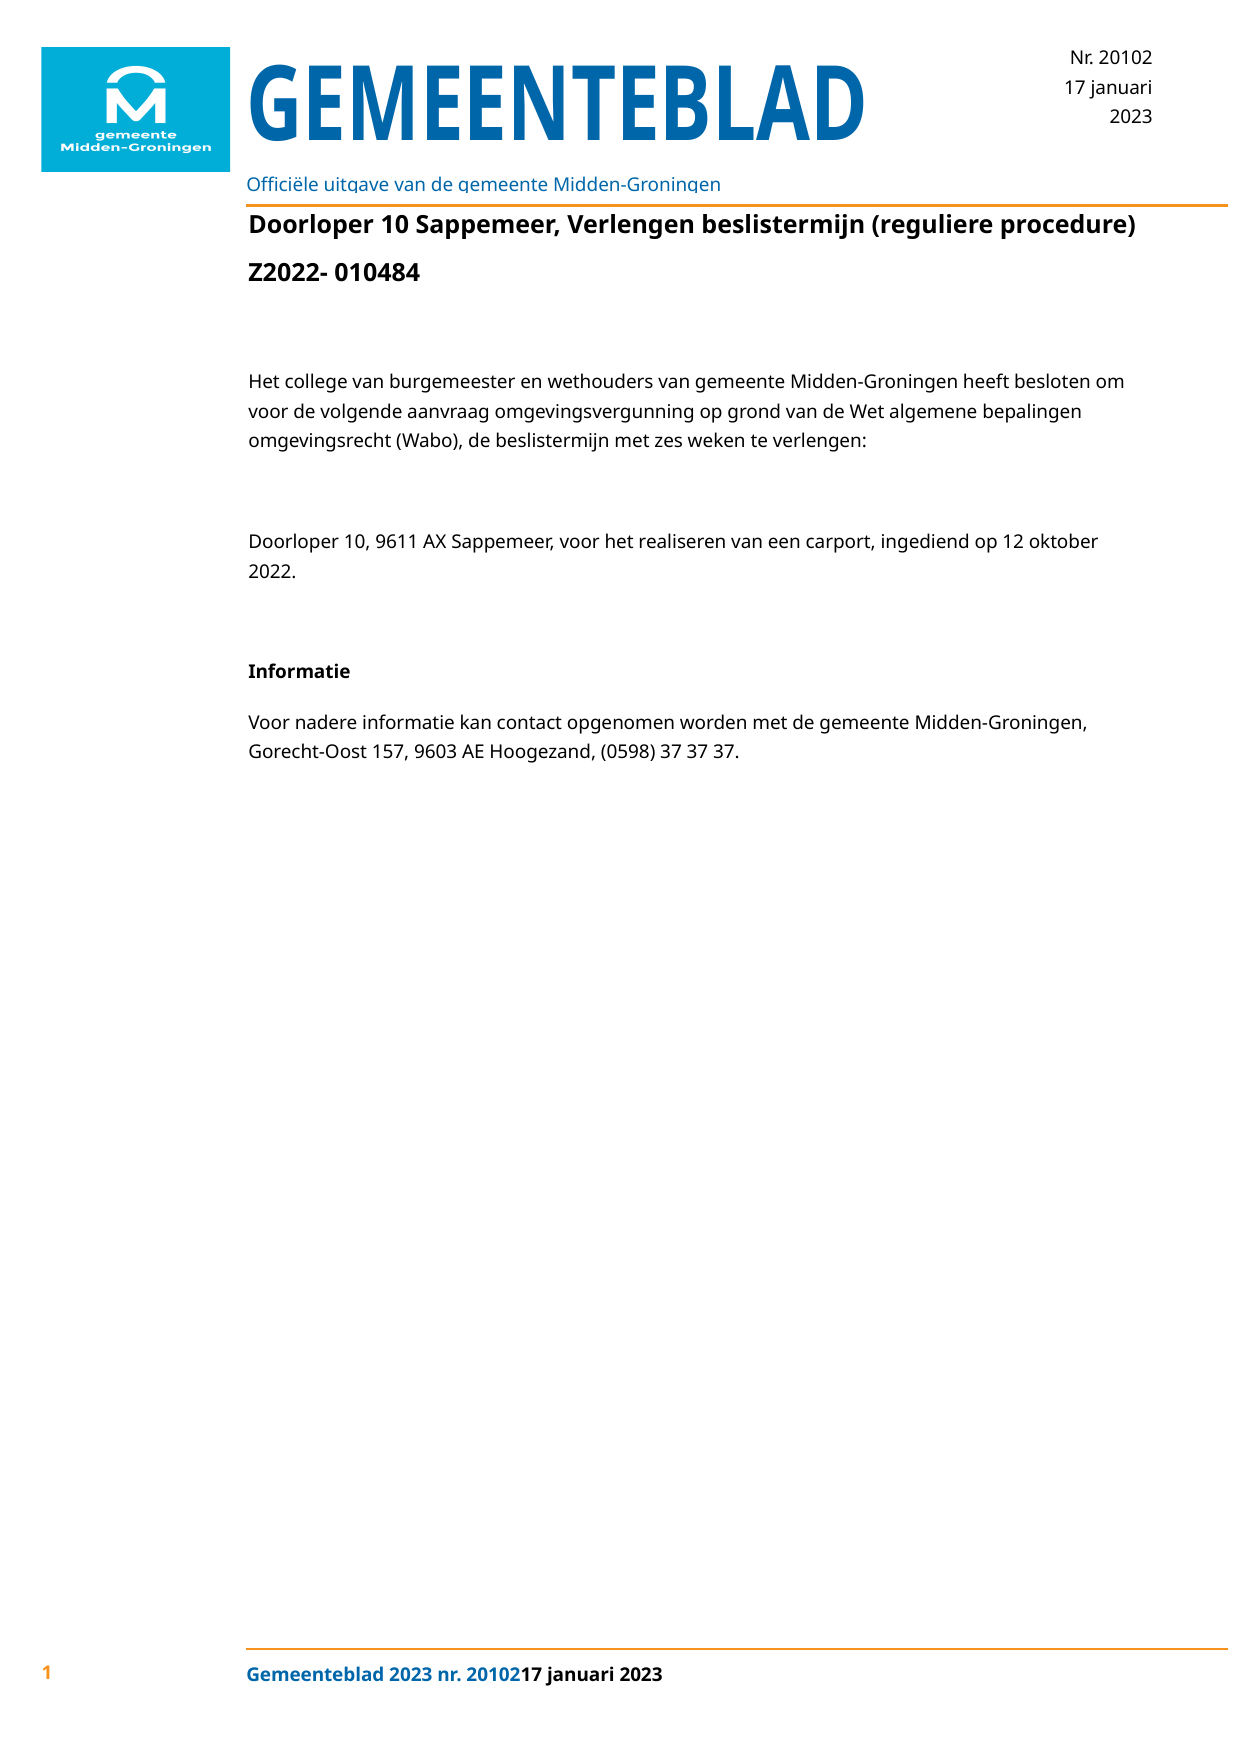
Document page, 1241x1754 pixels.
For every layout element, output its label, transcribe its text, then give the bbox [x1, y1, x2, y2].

text Voor nadere informatie kan contact opgenomen worden met de gemeente Midden-Groningen, Gorecht-Oost 157, 9603 AE Hoogezand, (0598) 37 37 37. [248, 709, 1152, 764]
text Informatie [248, 659, 1152, 684]
picture [107, 89, 165, 122]
picture [108, 66, 164, 82]
text Het college van burgemeester en wethouders van gemeente Midden-Groningen heeft besloten om voor de volgende aanvraag omgevingsvergunning op grond van de Wet algemene bepalingen omgevingsrecht (Wabo), de beslistermijn met zes weken te verlengen: [248, 368, 1152, 453]
text Doorloper 10, 9611 AX Sappemeer, voor het realiseren van een carport, ingediend op 12 oktober 2022. [248, 528, 1152, 584]
picture [184, 146, 190, 153]
text Doorloper 10 Sappemeer, Verlengen beslistermijn (reguliere procedure) Z2022- 010484 [248, 207, 1152, 288]
